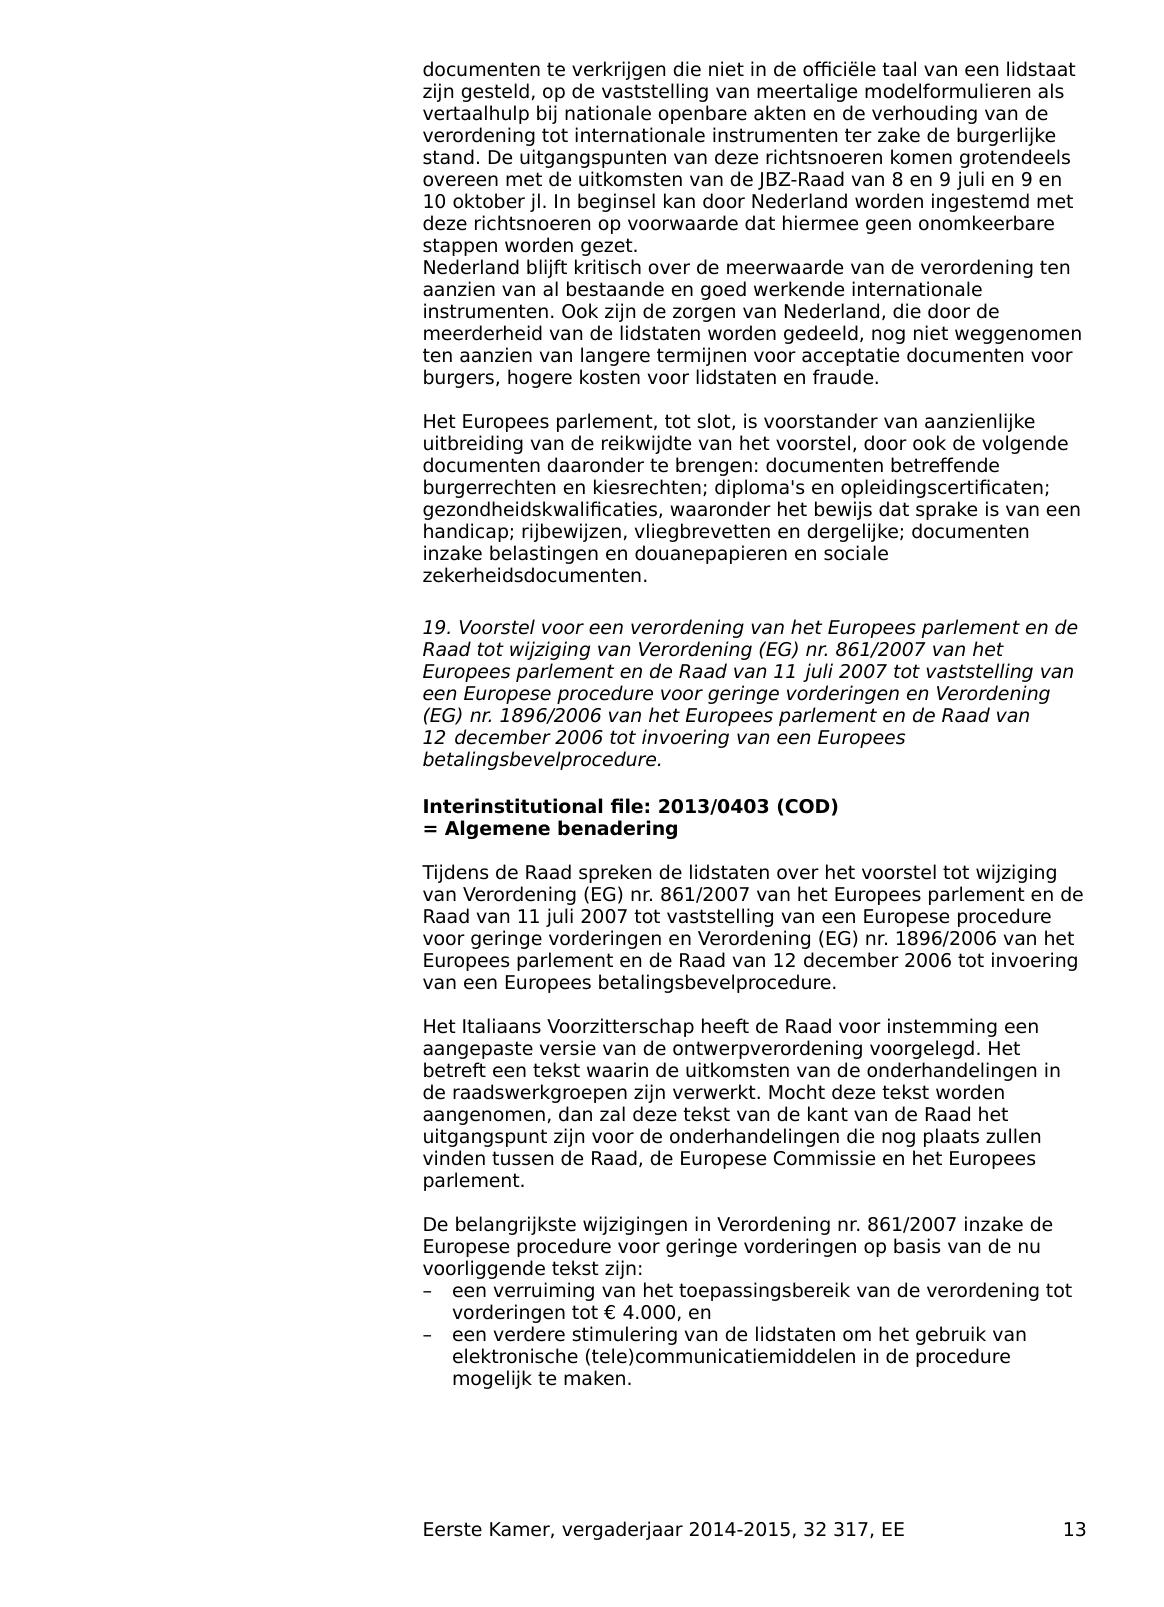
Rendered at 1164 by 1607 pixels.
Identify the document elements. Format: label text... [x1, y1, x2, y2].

text Interinstitutional file: 2013/0403 (COD) [422, 796, 1087, 818]
text = Algemene benadering [422, 818, 1087, 839]
subtitle 19. Voorstel voor een verordening van het Europees parlement en de Raad tot wijziging van Verordening (EG) nr. 861/2007 van het Europees parlement en de Raad van 11 juli 2007 tot vaststelling van een Europese procedure voor geringe vorderingen en Verordening (EG) nr. 1896/2006 van het Europees parlement en de Raad van 12 december 2006 tot invoering van een Europees betalingsbevelprocedure. [422, 617, 1087, 771]
text De belangrijkste wijzigingen in Verordening nr. 861/2007 inzake de Europese procedure voor geringe vorderingen op basis van de nu voorliggende tekst zijn: [422, 1214, 1087, 1280]
text Het Europees parlement, tot slot, is voorstander van aanzienlijke uitbreiding van de reikwijdte van het voorstel, door ook de volgende documenten daaronder te brengen: documenten betreffende burgerrechten en kiesrechten; diploma's en opleidingscertificaten; gezondheidskwalificaties, waaronder het bewijs dat sprake is van een handicap; rijbewijzen, vliegbrevetten en dergelijke; documenten inzake belastingen en douanepapieren en sociale zekerheidsdocumenten. [422, 411, 1087, 587]
text Tijdens de Raad spreken de lidstaten over het voorstel tot wijziging van Verordening (EG) nr. 861/2007 van het Europees parlement en de Raad van 11 juli 2007 tot vaststelling van een Europese procedure voor geringe vorderingen en Verordening (EG) nr. 1896/2006 van het Europees parlement en de Raad van 12 december 2006 tot invoering van een Europees betalingsbevelprocedure. [422, 862, 1087, 994]
text Nederland blijft kritisch over de meerwaarde van de verordening ten aanzien van al bestaande en goed werkende internationale instrumenten. Ook zijn de zorgen van Nederland, die door de meerderheid van de lidstaten worden gedeeld, nog niet weggenomen ten aanzien van langere termijnen voor acceptatie documenten voor burgers, hogere kosten voor lidstaten en fraude. [422, 257, 1087, 389]
text – een verdere stimulering van de lidstaten om het gebruik van elektronische (tele)communicatiemiddelen in de procedure mogelijk te maken. [422, 1324, 1087, 1390]
text Het Italiaans Voorzitterschap heeft de Raad voor instemming een aangepaste versie van de ontwerpverordening voorgelegd. Het betreft een tekst waarin de uitkomsten van de onderhandelingen in de raadswerkgroepen zijn verwerkt. Mocht deze tekst worden aangenomen, dan zal deze tekst van de kant van de Raad het uitgangspunt zijn voor de onderhandelingen die nog plaats zullen vinden tussen de Raad, de Europese Commissie en het Europees parlement. [422, 1016, 1087, 1192]
text documenten te verkrijgen die niet in de officiële taal van een lidstaat zijn gesteld, op de vaststelling van meertalige modelformulieren als vertaalhulp bij nationale openbare akten en de verhouding van de verordening tot internationale instrumenten ter zake de burgerlijke stand. De uitgangspunten van deze richtsnoeren komen grotendeels overeen met de uitkomsten van de JBZ-Raad van 8 en 9 juli en 9 en 10 oktober jl. In beginsel kan door Nederland worden ingestemd met deze richtsnoeren op voorwaarde dat hiermee geen onomkeerbare stappen worden gezet. [422, 59, 1087, 257]
text – een verruiming van het toepassingsbereik van de verordening tot vorderingen tot € 4.000, en [422, 1280, 1087, 1324]
